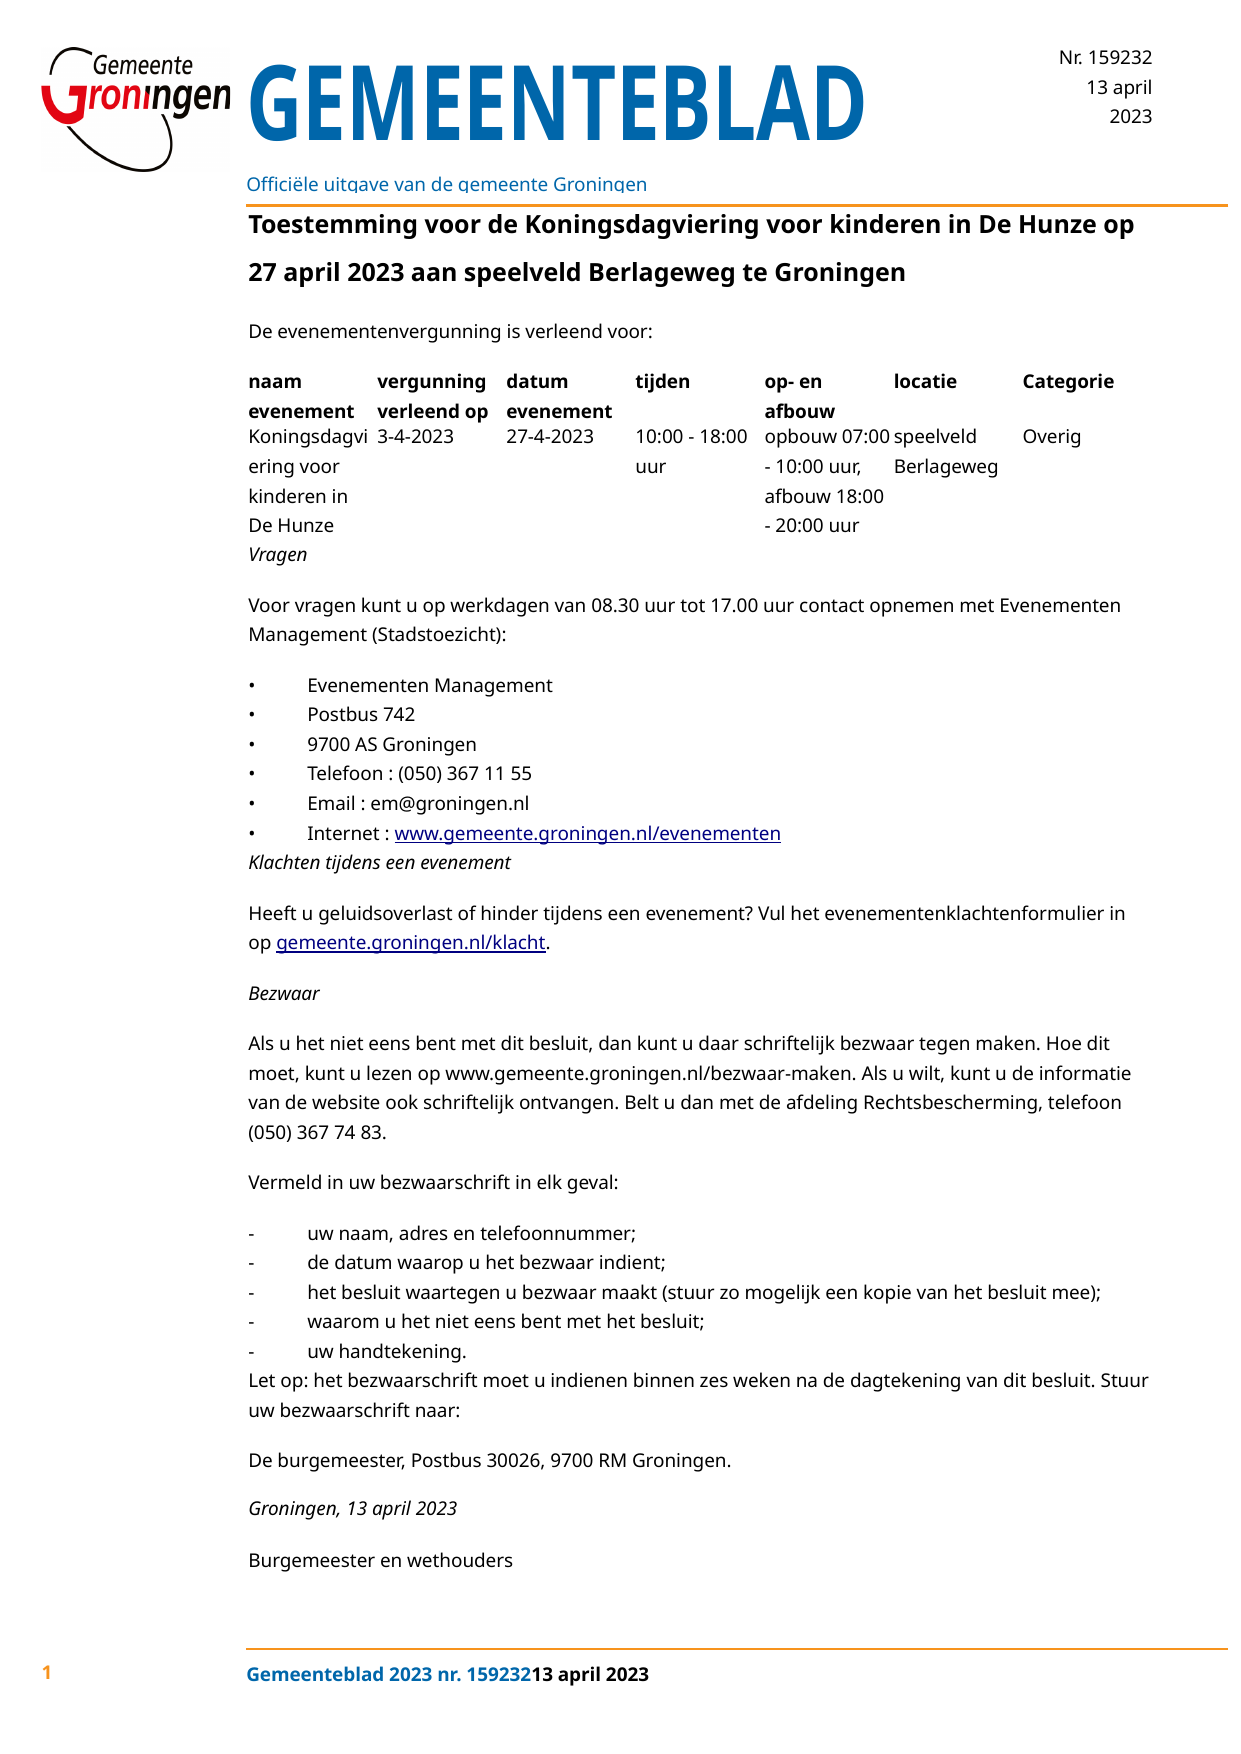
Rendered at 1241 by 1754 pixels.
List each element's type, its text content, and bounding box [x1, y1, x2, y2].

text Klachten tijdens een evenement [248, 849, 1152, 875]
text Heeft u geluidsoverlast of hinder tijdens een evenement? Vul het evenementenklachtenformulier in op gemeente.groningen.nl/klacht. [248, 900, 1152, 955]
table_cell 10:00 - 18:00 uur [635, 424, 764, 538]
list uw handtekening. [248, 1338, 1152, 1364]
text Let op: het bezwaarschrift moet u indienen binnen zes weken na de dagtekening van dit besluit. Stuur uw bezwaarschrift naar: [248, 1368, 1152, 1423]
text Vragen [248, 541, 1152, 567]
text De burgemeester, Postbus 30026, 9700 RM Groningen. [248, 1448, 1152, 1473]
table_header Categorie [1023, 369, 1152, 424]
table_cell Koningsdagviering voor kinderen in De Hunze [248, 424, 377, 538]
table_header vergunning verleend op [377, 369, 506, 424]
table_header op- en afbouw [764, 369, 893, 424]
text Bezwaar [248, 980, 1152, 1006]
text Burgemeester en wethouders [248, 1547, 1152, 1573]
list waarom u het niet eens bent met het besluit; [248, 1308, 1152, 1334]
table_cell Overig [1023, 424, 1152, 538]
list de datum waarop u het bezwaar indient; [248, 1249, 1152, 1275]
list Telefoon : (050) 367 11 55 [248, 761, 1152, 786]
table_header naam evenement [248, 369, 377, 424]
text Vermeld in uw bezwaarschrift in elk geval: [248, 1169, 1152, 1195]
table_header tijden [635, 369, 764, 424]
text Als u het niet eens bent met dit besluit, dan kunt u daar schriftelijk bezwaar tegen maken. Hoe dit moet, kunt u lezen op www.gemeente.groningen.nl/bezwaar-maken. Als u wilt, kunt u de informatie van de website ook schriftelijk ontvangen. Belt u dan met de afdeling Rechtsbescherming, telefoon (050) 367 74 83. [248, 1030, 1152, 1145]
text Toestemming voor de Koningsdagviering voor kinderen in De Hunze op 27 april 2023 aan speelveld Berlageweg te Groningen [248, 207, 1152, 288]
picture [41, 47, 231, 172]
list uw naam, adres en telefoonnummer; [248, 1220, 1152, 1246]
list Evenementen Management [248, 672, 1152, 698]
table_header datum evenement [506, 369, 635, 424]
list Internet : www.gemeente.groningen.nl/evenementen [248, 820, 1152, 846]
table_cell 27-4-2023 [506, 424, 635, 538]
list het besluit waartegen u bezwaar maakt (stuur zo mogelijk een kopie van het besluit mee); [248, 1279, 1152, 1305]
table_cell opbouw 07:00 - 10:00 uur, afbouw 18:00 - 20:00 uur [764, 424, 893, 538]
list 9700 AS Groningen [248, 731, 1152, 757]
text De evenementenvergunning is verleend voor: [248, 318, 1152, 344]
text Voor vragen kunt u op werkdagen van 08.30 uur tot 17.00 uur contact opnemen met Evenementen Management (Stadstoezicht): [248, 592, 1152, 647]
list Email : em@groningen.nl [248, 790, 1152, 816]
text Groningen, 13 april 2023 [248, 1496, 1152, 1521]
table_header locatie [894, 369, 1022, 424]
table_cell 3-4-2023 [377, 424, 506, 538]
table_cell speelveld Berlageweg [894, 424, 1022, 538]
list Postbus 742 [248, 701, 1152, 727]
